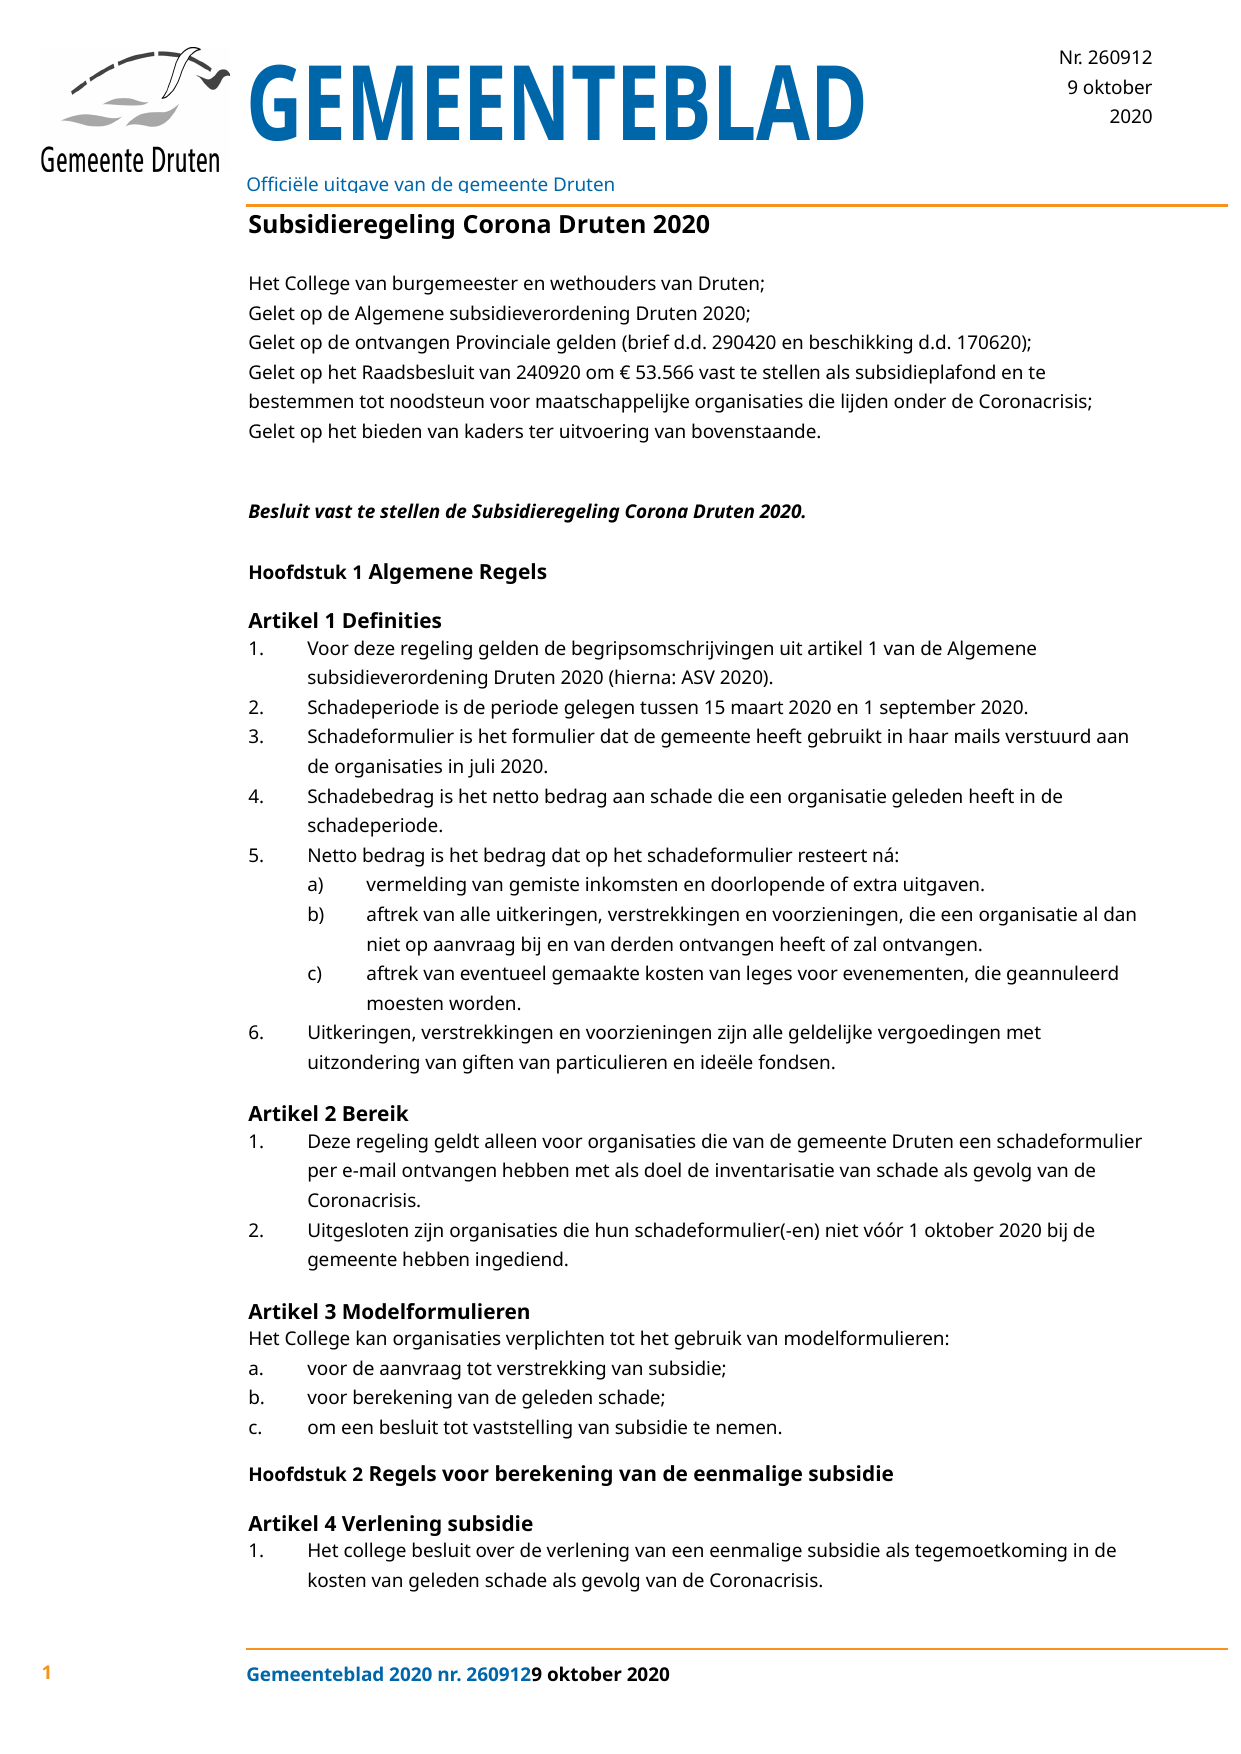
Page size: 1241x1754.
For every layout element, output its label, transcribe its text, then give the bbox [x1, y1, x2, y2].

list Schadeperiode is de periode gelegen tussen 15 maart 2020 en 1 september 2020. [248, 694, 1152, 720]
list aftrek van eventueel gemaakte kosten van leges voor evenementen, die geannuleerd moesten worden. [307, 960, 1152, 1016]
text Artikel 3 Modelformulieren [248, 1297, 1152, 1325]
text Artikel 2 Bereik [248, 1099, 1152, 1128]
text Gelet op de Algemene subsidieverordening Druten 2020; [248, 300, 1152, 326]
list voor de aanvraag tot verstrekking van subsidie; [248, 1355, 1152, 1381]
list Uitkeringen, verstrekkingen en voorzieningen zijn alle geldelijke vergoedingen met uitzondering van giften van particulieren en ideële fondsen. [248, 1019, 1152, 1075]
text Artikel 1 Definities [248, 607, 1152, 635]
text Gelet op het Raadsbesluit van 240920 om € 53.566 vast te stellen als subsidieplafond en te bestemmen tot noodsteun voor maatschappelijke organisaties die lijden onder de Coronacrisis; [248, 359, 1152, 414]
text Hoofdstuk 2 Regels voor berekening van de eenmalige subsidie [248, 1459, 1152, 1488]
list Schadebedrag is het netto bedrag aan schade die een organisatie geleden heeft in de schadeperiode. [248, 783, 1152, 838]
list Voor deze regeling gelden de begripsomschrijvingen uit artikel 1 van de Algemene subsidieverordening Druten 2020 (hierna: ASV 2020). [248, 635, 1152, 690]
list vermelding van gemiste inkomsten en doorlopende of extra uitgaven. [307, 872, 1152, 897]
text Gelet op het bieden van kaders ter uitvoering van bovenstaande. [248, 418, 1152, 444]
text Hoofdstuk 1 Algemene Regels [248, 557, 1152, 586]
text Besluit vast te stellen de Subsidieregeling Corona Druten 2020. [248, 498, 1152, 524]
text Gelet op de ontvangen Provinciale gelden (brief d.d. 290420 en beschikking d.d. 170620); [248, 329, 1152, 355]
list voor berekening van de geleden schade; [248, 1384, 1152, 1410]
list Netto bedrag is het bedrag dat op het schadeformulier resteert ná: [248, 842, 1152, 868]
list Schadeformulier is het formulier dat de gemeente heeft gebruikt in haar mails verstuurd aan de organisaties in juli 2020. [248, 724, 1152, 779]
list Uitgesloten zijn organisaties die hun schadeformulier(-en) niet vóór 1 oktober 2020 bij de gemeente hebben ingediend. [248, 1217, 1152, 1272]
text Artikel 4 Verlening subsidie [248, 1509, 1152, 1537]
list Het college besluit over de verlening van een eenmalige subsidie als tegemoetkoming in de kosten van geleden schade als gevolg van de Coronacrisis. [248, 1537, 1152, 1593]
text Subsidieregeling Corona Druten 2020 [248, 207, 1152, 241]
text Het College kan organisaties verplichten tot het gebruik van modelformulieren: [248, 1325, 1152, 1351]
list Deze regeling geldt alleen voor organisaties die van de gemeente Druten een schadeformulier per e-mail ontvangen hebben met als doel de inventarisatie van schade als gevolg van de Coronacrisis. [248, 1128, 1152, 1213]
list aftrek van alle uitkeringen, verstrekkingen en voorzieningen, die een organisatie al dan niet op aanvraag bij en van derden ontvangen heeft of zal ontvangen. [307, 901, 1152, 957]
text Het College van burgemeester en wethouders van Druten; [248, 270, 1152, 296]
picture [41, 47, 231, 172]
list om een besluit tot vaststelling van subsidie te nemen. [248, 1414, 1152, 1440]
